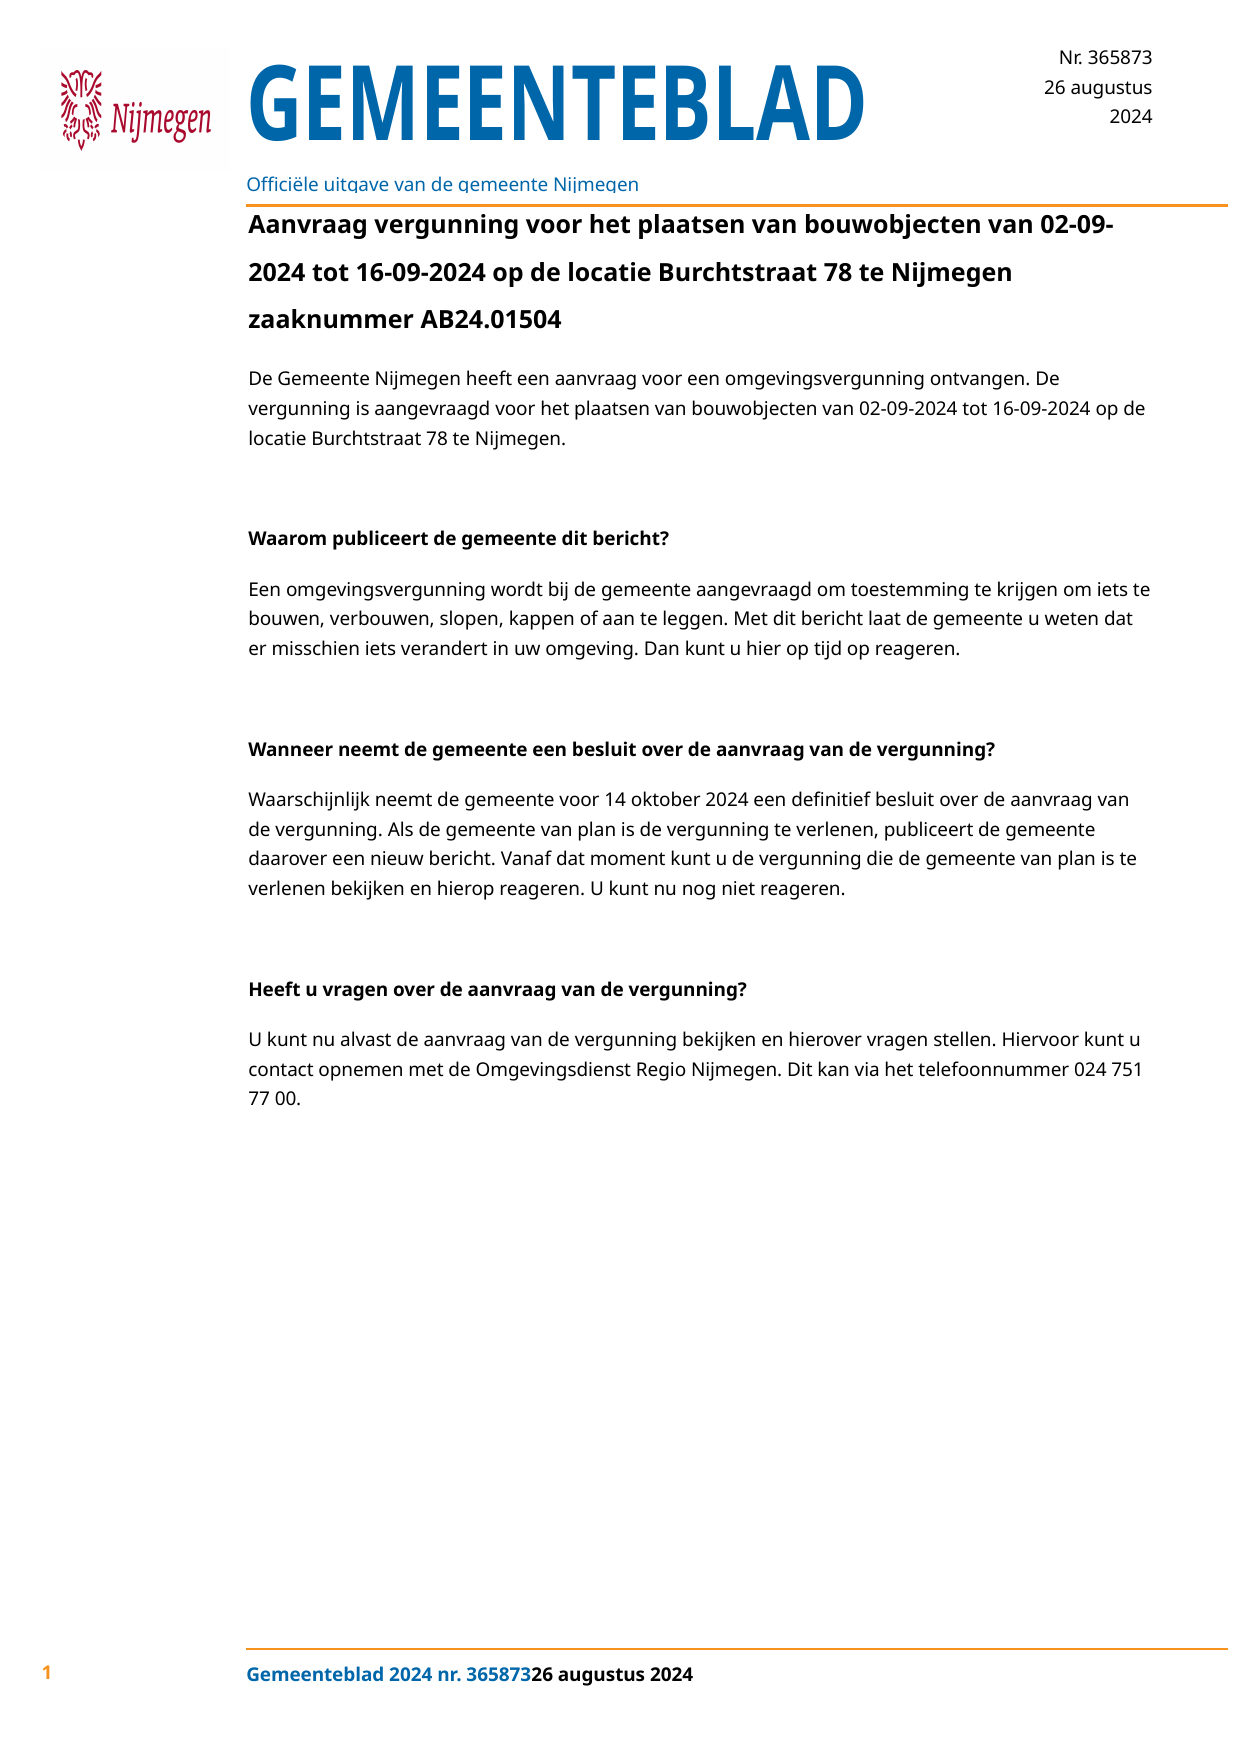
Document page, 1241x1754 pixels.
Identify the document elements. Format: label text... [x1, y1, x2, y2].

text Waarom publiceert de gemeente dit bericht? [248, 526, 1152, 551]
text Waarschijnlijk neemt de gemeente voor 14 oktober 2024 een definitief besluit over de aanvraag van de vergunning. Als de gemeente van plan is de vergunning te verlenen, publiceert de gemeente daarover een nieuw bericht. Vanaf dat moment kunt u de vergunning die de gemeente van plan is te verlenen bekijken en hierop reageren. U kunt nu nog niet reageren. [248, 786, 1152, 901]
text Heeft u vragen over de aanvraag van de vergunning? [248, 976, 1152, 1002]
picture [41, 47, 231, 172]
text U kunt nu alvast de aanvraag van de vergunning bekijken en hierover vragen stellen. Hiervoor kunt u contact opnemen met de Omgevingsdienst Regio Nijmegen. Dit kan via het telefoonnummer 024 751 77 00. [248, 1026, 1152, 1111]
text Aanvraag vergunning voor het plaatsen van bouwobjecten van 02-09-2024 tot 16-09-2024 op de locatie Burchtstraat 78 te Nijmegen zaaknummer AB24.01504 [248, 207, 1152, 336]
text Een omgevingsvergunning wordt bij de gemeente aangevraagd om toestemming te krijgen om iets te bouwen, verbouwen, slopen, kappen of aan te leggen. Met dit bericht laat de gemeente u weten dat er misschien iets verandert in uw omgeving. Dan kunt u hier op tijd op reageren. [248, 576, 1152, 661]
text De Gemeente Nijmegen heeft een aanvraag voor een omgevingsvergunning ontvangen. De vergunning is aangevraagd voor het plaatsen van bouwobjecten van 02-09-2024 tot 16-09-2024 op de locatie Burchtstraat 78 te Nijmegen. [248, 366, 1152, 450]
text Wanneer neemt de gemeente een besluit over de aanvraag van de vergunning? [248, 736, 1152, 762]
